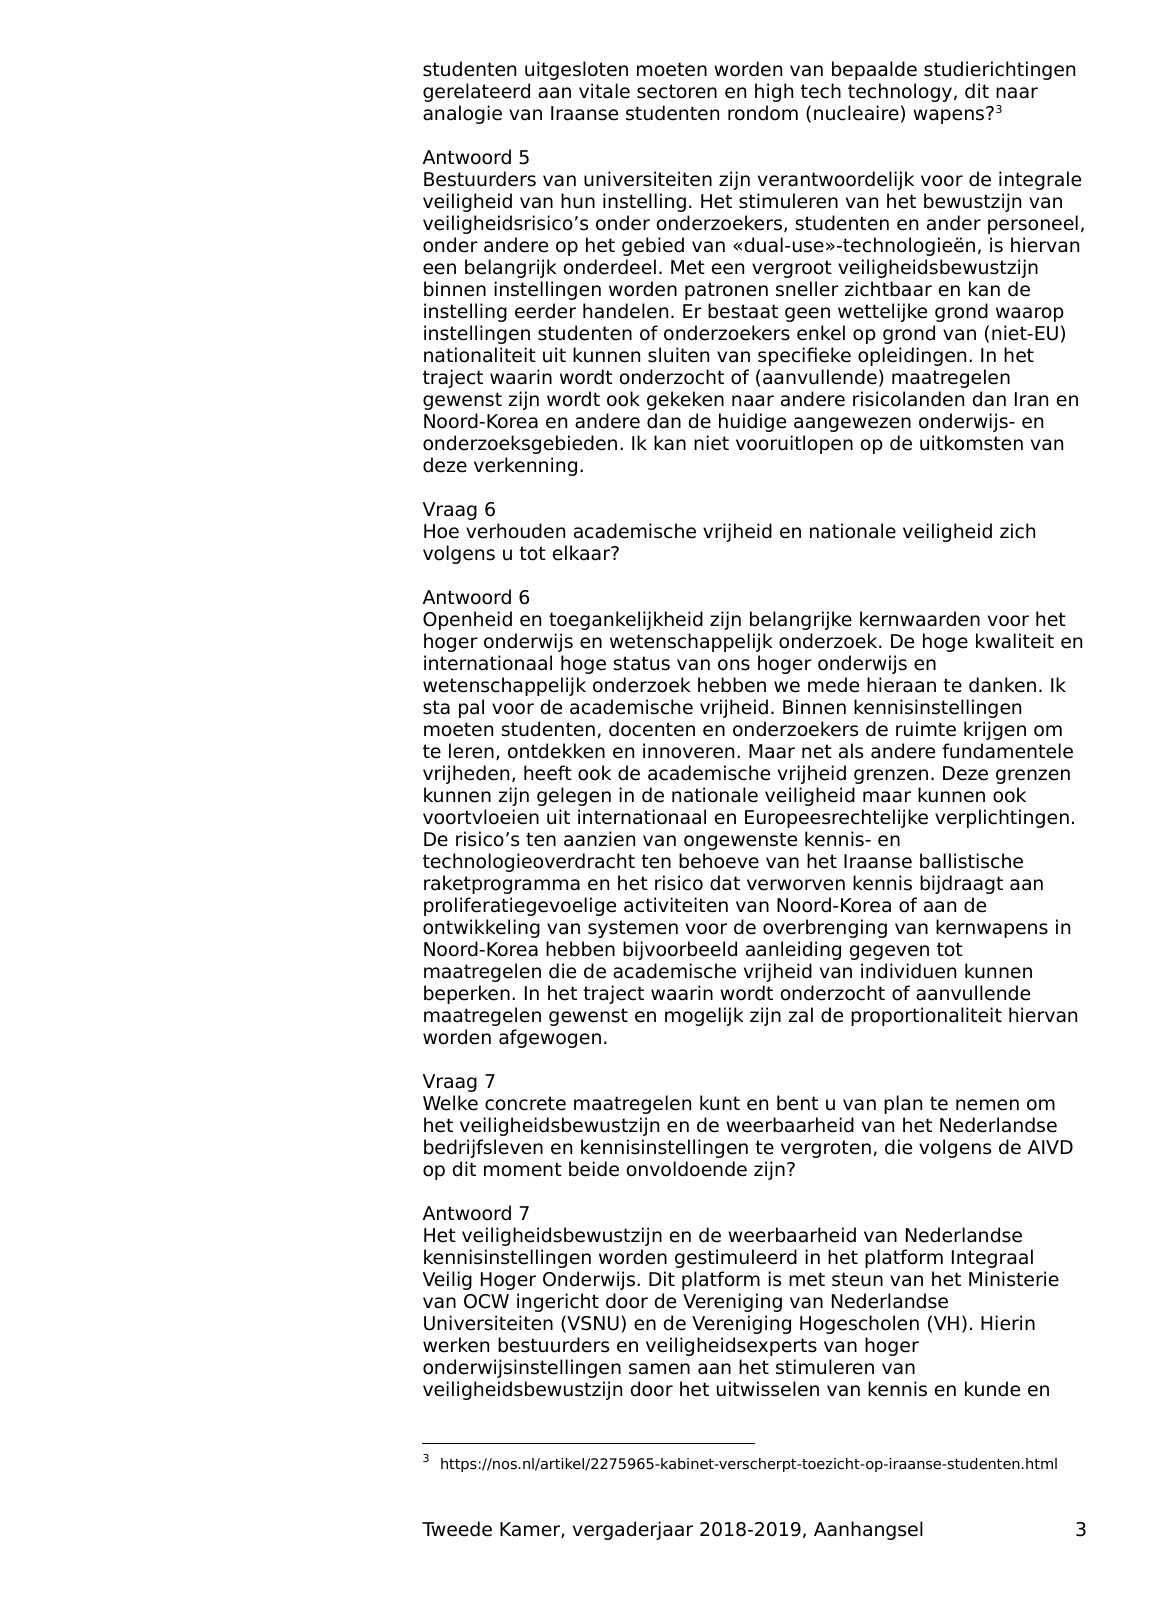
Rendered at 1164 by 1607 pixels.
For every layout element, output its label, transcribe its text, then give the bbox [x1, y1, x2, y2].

text Antwoord 7 [422, 1203, 1087, 1225]
text Welke concrete maatregelen kunt en bent u van plan te nemen om het veiligheidsbewustzijn en de weerbaarheid van het Nederlandse bedrijfsleven en kennisinstellingen te vergroten, die volgens de AIVD op dit moment beide onvoldoende zijn? [422, 1093, 1087, 1181]
text Hoe verhouden academische vrijheid en nationale veiligheid zich volgens u tot elkaar? [422, 521, 1087, 565]
text Vraag 6 [422, 499, 1087, 521]
text studenten uitgesloten moeten worden van bepaalde studierichtingen gerelateerd aan vitale sectoren en high tech technology, dit naar analogie van Iraanse studenten rondom (nucleaire) wapens? [422, 59, 1087, 125]
text https://nos.nl/artikel/2275965-kabinet-verscherpt-toezicht-op-iraanse-studenten.html [422, 1452, 1087, 1474]
text Bestuurders van universiteiten zijn verantwoordelijk voor de integrale veiligheid van hun instelling. Het stimuleren van het bewustzijn van veiligheidsrisico’s onder onderzoekers, studenten en ander personeel, onder andere op het gebied van «dual-use»-technologieën, is hiervan een belangrijk onderdeel. Met een vergroot veiligheidsbewustzijn binnen instellingen worden patronen sneller zichtbaar en kan de instelling eerder handelen. Er bestaat geen wettelijke grond waarop instellingen studenten of onderzoekers enkel op grond van (niet-EU) nationaliteit uit kunnen sluiten van specifieke opleidingen. In het traject waarin wordt onderzocht of (aanvullende) maatregelen gewenst zijn wordt ook gekeken naar andere risicolanden dan Iran en Noord-Korea en andere dan de huidige aangewezen onderwijs- en onderzoeksgebieden. Ik kan niet vooruitlopen op de uitkomsten van deze verkenning. [422, 169, 1087, 477]
text Antwoord 5 [422, 147, 1087, 169]
text Openheid en toegankelijkheid zijn belangrijke kernwaarden voor het hoger onderwijs en wetenschappelijk onderzoek. De hoge kwaliteit en internationaal hoge status van ons hoger onderwijs en wetenschappelijk onderzoek hebben we mede hieraan te danken. Ik sta pal voor de academische vrijheid. Binnen kennisinstellingen moeten studenten, docenten en onderzoekers de ruimte krijgen om te leren, ontdekken en innoveren. Maar net als andere fundamentele vrijheden, heeft ook de academische vrijheid grenzen. Deze grenzen kunnen zijn gelegen in de nationale veiligheid maar kunnen ook voortvloeien uit internationaal en Europeesrechtelijke verplichtingen. De risico’s ten aanzien van ongewenste kennis- en technologieoverdracht ten behoeve van het Iraanse ballistische raketprogramma en het risico dat verworven kennis bijdraagt aan proliferatiegevoelige activiteiten van Noord-Korea of aan de ontwikkeling van systemen voor de overbrenging van kernwapens in Noord-Korea hebben bijvoorbeeld aanleiding gegeven tot maatregelen die de academische vrijheid van individuen kunnen beperken. In het traject waarin wordt onderzocht of aanvullende maatregelen gewenst en mogelijk zijn zal de proportionaliteit hiervan worden afgewogen. [422, 609, 1087, 1049]
text Het veiligheidsbewustzijn en de weerbaarheid van Nederlandse kennisinstellingen worden gestimuleerd in het platform Integraal Veilig Hoger Onderwijs. Dit platform is met steun van het Ministerie van OCW ingericht door de Vereniging van Nederlandse Universiteiten (VSNU) en de Vereniging Hogescholen (VH). Hierin werken bestuurders en veiligheidsexperts van hoger onderwijsinstellingen samen aan het stimuleren van veiligheidsbewustzijn door het uitwisselen van kennis en kunde en [422, 1225, 1087, 1401]
text Antwoord 6 [422, 587, 1087, 609]
text Vraag 7 [422, 1071, 1087, 1093]
